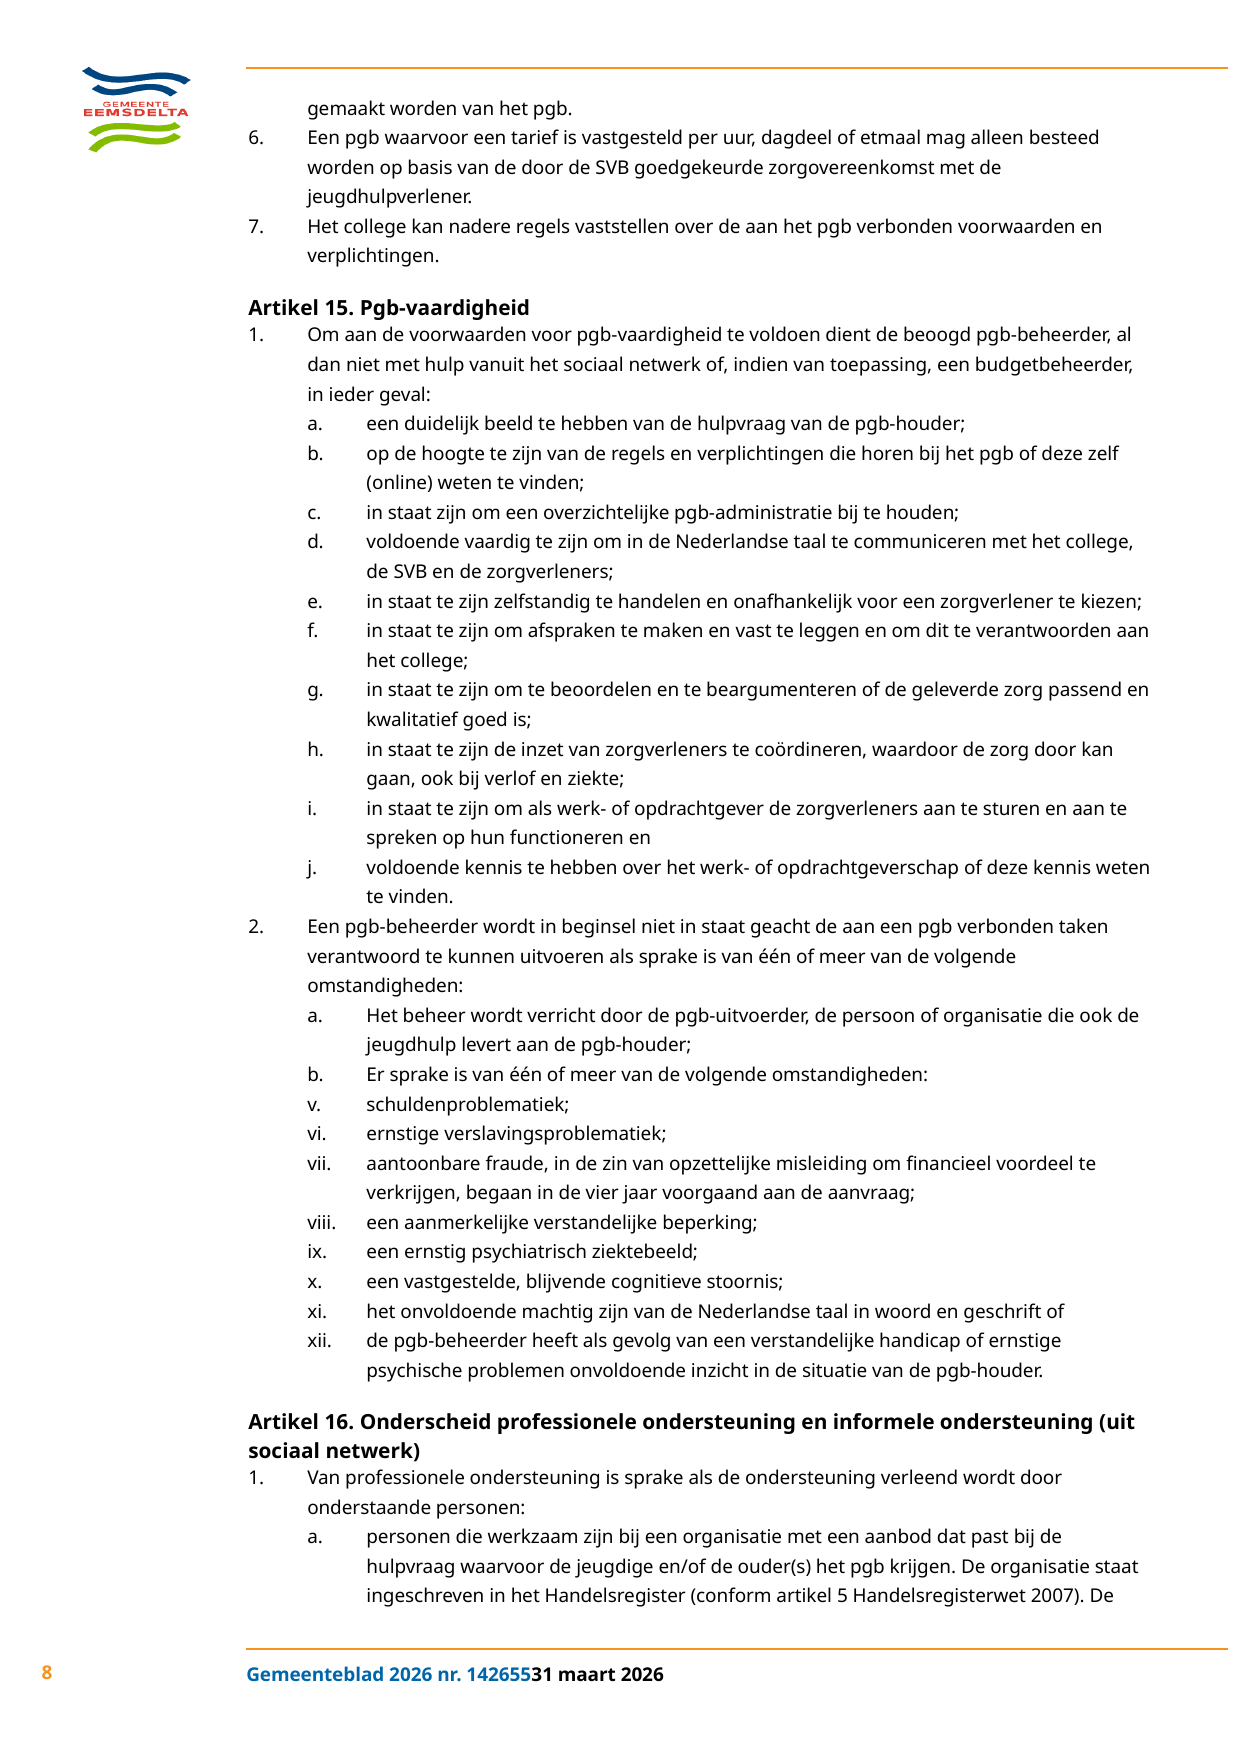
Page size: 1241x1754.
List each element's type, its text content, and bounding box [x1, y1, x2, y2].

list in staat te zijn om afspraken te maken en vast te leggen en om dit te verantwoorden aan het college; [307, 617, 1152, 673]
list in staat te zijn om als werk- of opdrachtgever de zorgverleners aan te sturen en aan te spreken op hun functioneren en [307, 795, 1152, 850]
list gemaakt worden van het pgb. [248, 95, 1152, 121]
list in staat te zijn zelfstandig te handelen en onafhankelijk voor een zorgverlener te kiezen; [307, 588, 1152, 613]
list in staat te zijn de inzet van zorgverleners te coördineren, waardoor de zorg door kan gaan, ook bij verlof en ziekte; [307, 736, 1152, 791]
list Het college kan nadere regels vaststellen over de aan het pgb verbonden voorwaarden en verplichtingen. [248, 213, 1152, 268]
list ernstige verslavingsproblematiek; [307, 1120, 1152, 1146]
list in staat zijn om een overzichtelijke pgb-administratie bij te houden; [307, 499, 1152, 525]
list voldoende vaardig te zijn om in de Nederlandse taal te communiceren met het college, de SVB en de zorgverleners; [307, 529, 1152, 584]
list een duidelijk beeld te hebben van de hulpvraag van de pgb-houder; [307, 410, 1152, 436]
list de pgb-beheerder heeft als gevolg van een verstandelijke handicap of ernstige psychische problemen onvoldoende inzicht in de situatie van de pgb-houder. [307, 1327, 1152, 1383]
picture [41, 47, 231, 172]
list voldoende kennis te hebben over het werk- of opdrachtgeverschap of deze kennis weten te vinden. [307, 854, 1152, 909]
list Om aan de voorwaarden voor pgb-vaardigheid te voldoen dient de beoogd pgb-beheerder, al dan niet met hulp vanuit het sociaal netwerk of, indien van toepassing, een budgetbeheerder, in ieder geval: [248, 322, 1152, 406]
list schuldenproblematiek; [307, 1091, 1152, 1116]
text Artikel 16. Onderscheid professionele ondersteuning en informele ondersteuning (uit sociaal netwerk) [248, 1407, 1152, 1464]
list Er sprake is van één of meer van de volgende omstandigheden: [307, 1061, 1152, 1087]
list een aanmerkelijke verstandelijke beperking; [307, 1209, 1152, 1235]
list Van professionele ondersteuning is sprake als de ondersteuning verleend wordt door onderstaande personen: [248, 1464, 1152, 1519]
list het onvoldoende machtig zijn van de Nederlandse taal in woord en geschrift of [307, 1298, 1152, 1323]
text Artikel 15. Pgb-vaardigheid [248, 293, 1152, 322]
list een ernstig psychiatrisch ziektebeeld; [307, 1239, 1152, 1264]
list op de hoogte te zijn van de regels en verplichtingen die horen bij het pgb of deze zelf (online) weten te vinden; [307, 440, 1152, 495]
list in staat te zijn om te beoordelen en te beargumenteren of de geleverde zorg passend en kwalitatief goed is; [307, 677, 1152, 732]
list aantoonbare fraude, in de zin van opzettelijke misleiding om financieel voordeel te verkrijgen, begaan in de vier jaar voorgaand aan de aanvraag; [307, 1150, 1152, 1205]
list Een pgb-beheerder wordt in beginsel niet in staat geacht de aan een pgb verbonden taken verantwoord te kunnen uitvoeren als sprake is van één of meer van de volgende omstandigheden: [248, 913, 1152, 998]
list personen die werkzaam zijn bij een organisatie met een aanbod dat past bij de hulpvraag waarvoor de jeugdige en/of de ouder(s) het pgb krijgen. De organisatie staat ingeschreven in het Handelsregister (conform artikel 5 Handelsregisterwet 2007). De [307, 1523, 1152, 1608]
list een vastgestelde, blijvende cognitieve stoornis; [307, 1268, 1152, 1294]
list Een pgb waarvoor een tarief is vastgesteld per uur, dagdeel of etmaal mag alleen besteed worden op basis van de door de SVB goedgekeurde zorgovereenkomst met de jeugdhulpverlener. [248, 124, 1152, 209]
list Het beheer wordt verricht door de pgb-uitvoerder, de persoon of organisatie die ook de jeugdhulp levert aan de pgb-houder; [307, 1002, 1152, 1057]
